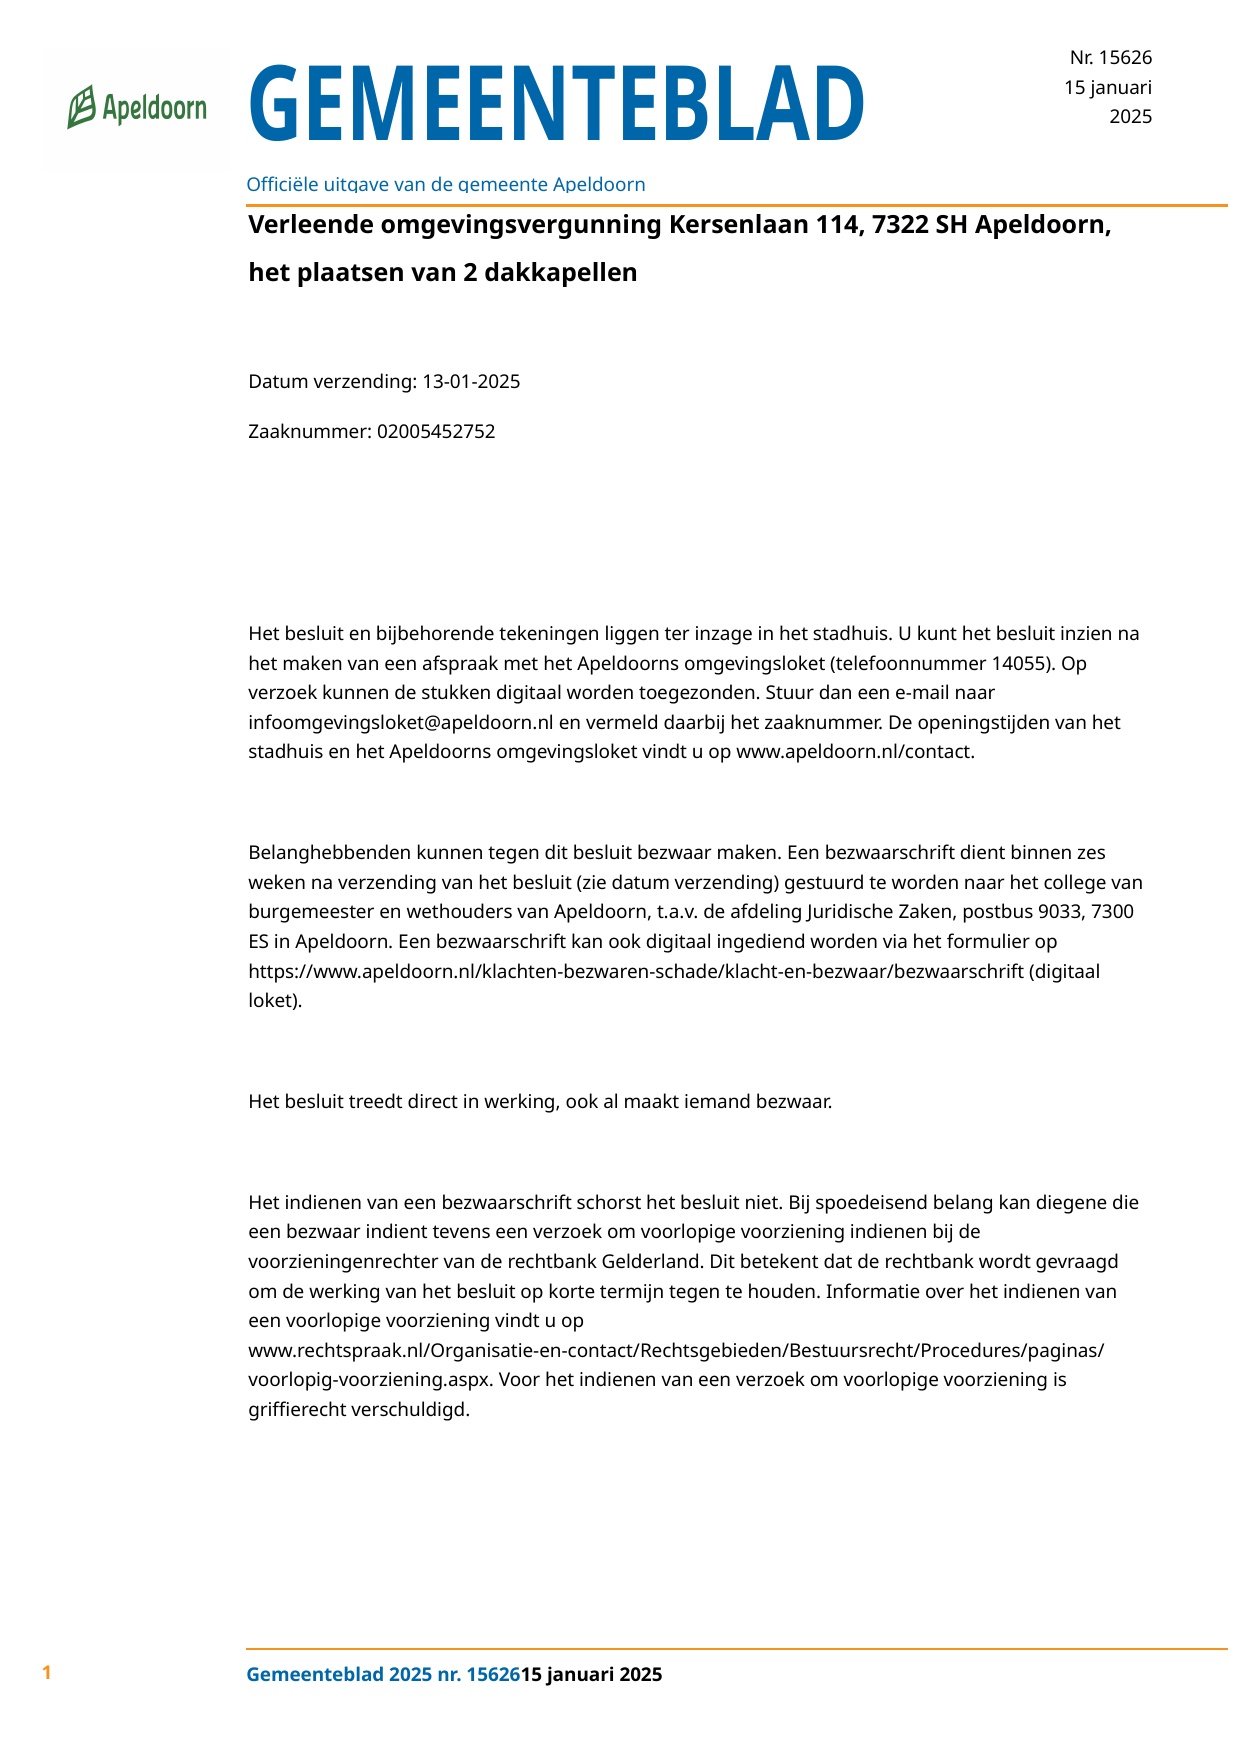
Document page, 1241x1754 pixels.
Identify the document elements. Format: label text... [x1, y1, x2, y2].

text Datum verzending: 13-01-2025 [248, 368, 1152, 394]
text Het indienen van een bezwaarschrift schorst het besluit niet. Bij spoedeisend belang kan diegene die een bezwaar indient tevens een verzoek om voorlopige voorziening indienen bij de voorzieningenrechter van de rechtbank Gelderland. Dit betekent dat de rechtbank wordt gevraagd om de werking van het besluit op korte termijn tegen te houden. Informatie over het indienen van een voorlopige voorziening vindt u op www.rechtspraak.nl/Organisatie-en-contact/Rechtsgebieden/Bestuursrecht/Procedures/paginas/voorlopig-voorziening.aspx. Voor het indienen van een verzoek om voorlopige voorziening is griffierecht verschuldigd. [248, 1189, 1152, 1422]
text Het besluit en bijbehorende tekeningen liggen ter inzage in het stadhuis. U kunt het besluit inzien na het maken van een afspraak met het Apeldoorns omgevingsloket (telefoonnummer 14055). Op verzoek kunnen de stukken digitaal worden toegezonden. Stuur dan een e-mail naar infoomgevingsloket@apeldoorn.nl en vermeld daarbij het zaaknummer. De openingstijden van het stadhuis en het Apeldoorns omgevingsloket vindt u op www.apeldoorn.nl/contact. [248, 620, 1152, 764]
text Het besluit treedt direct in werking, ook al maakt iemand bezwaar. [248, 1088, 1152, 1114]
text Belanghebbenden kunnen tegen dit besluit bezwaar maken. Een bezwaarschrift dient binnen zes weken na verzending van het besluit (zie datum verzending) gestuurd te worden naar het college van burgemeester en wethouders van Apeldoorn, t.a.v. de afdeling Juridische Zaken, postbus 9033, 7300 ES in Apeldoorn. Een bezwaarschrift kan ook digitaal ingediend worden via het formulier op https://www.apeldoorn.nl/klachten-bezwaren-schade/klacht-en-bezwaar/bezwaarschrift (digitaal loket). [248, 839, 1152, 1013]
picture [41, 47, 231, 172]
text Verleende omgevingsvergunning Kersenlaan 114, 7322 SH Apeldoorn, het plaatsen van 2 dakkapellen [248, 207, 1152, 288]
text Zaaknummer: 02005452752 [248, 419, 1152, 444]
